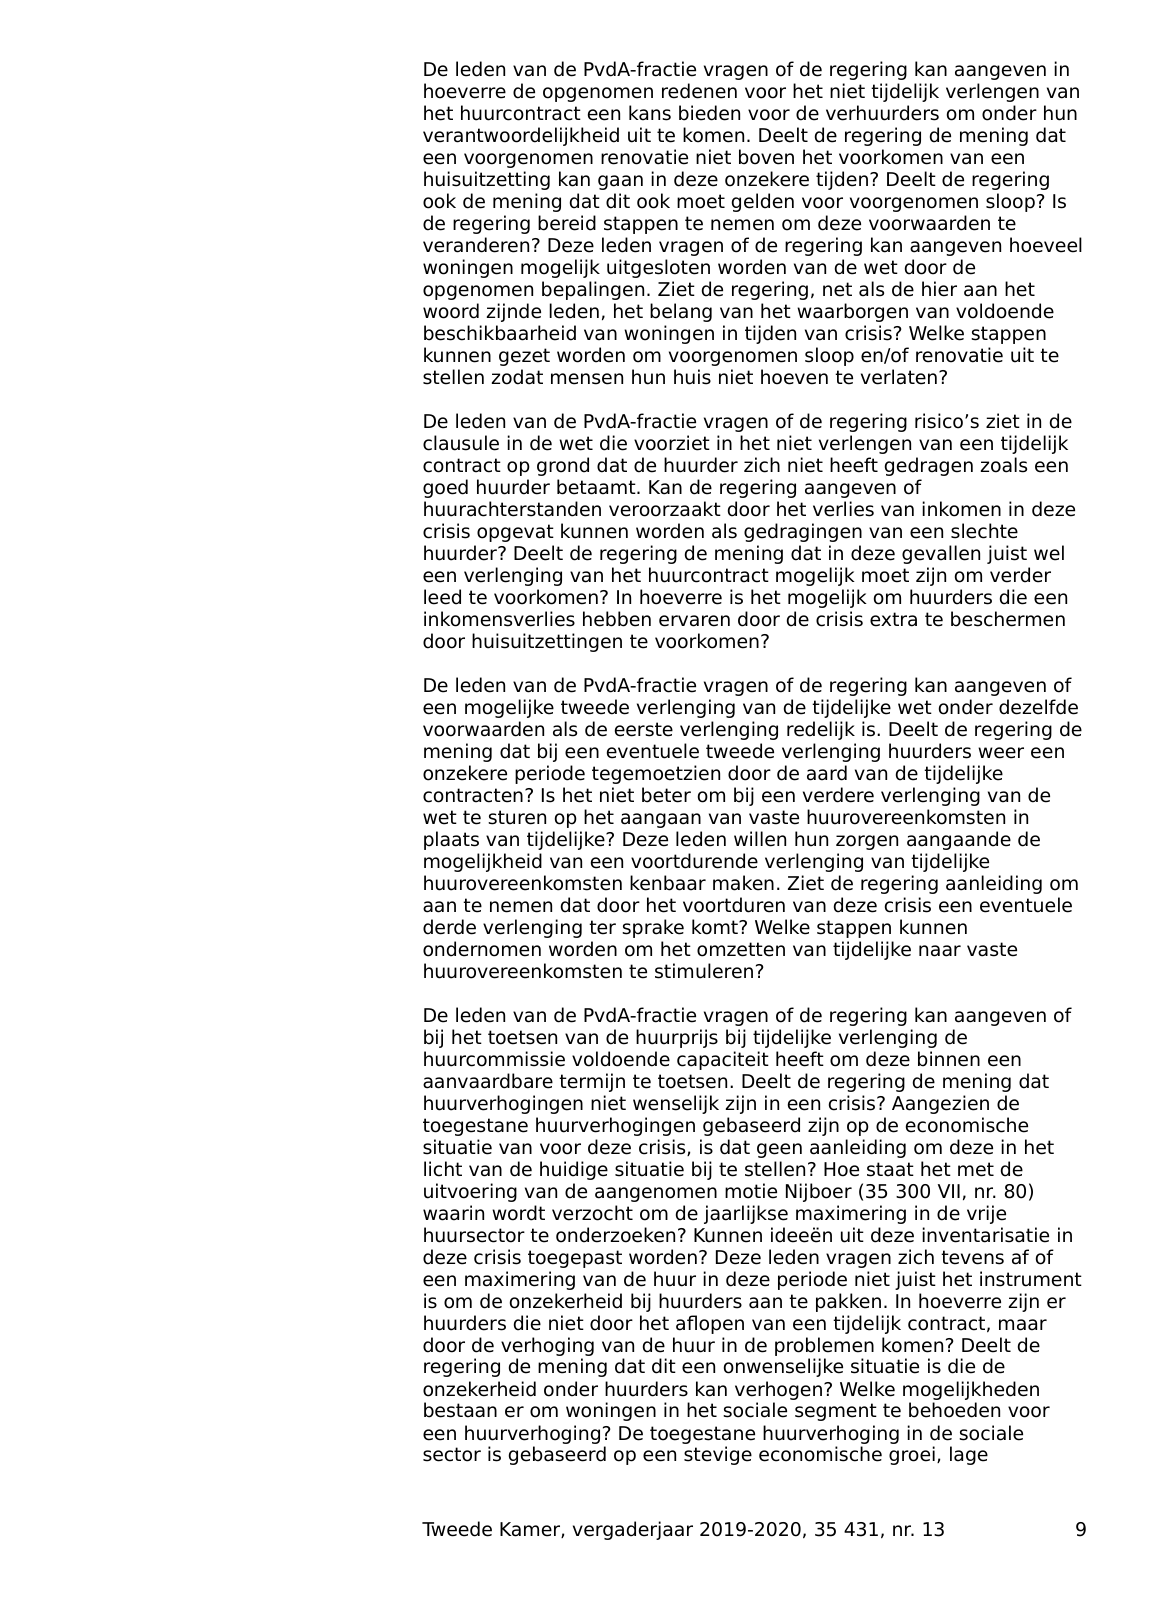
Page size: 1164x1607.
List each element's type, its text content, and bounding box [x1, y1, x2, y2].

text De leden van de PvdA-fractie vragen of de regering kan aangeven in hoeverre de opgenomen redenen voor het niet tijdelijk verlengen van het huurcontract een kans bieden voor de verhuurders om onder hun verantwoordelijkheid uit te komen. Deelt de regering de mening dat een voorgenomen renovatie niet boven het voorkomen van een huisuitzetting kan gaan in deze onzekere tijden? Deelt de regering ook de mening dat dit ook moet gelden voor voorgenomen sloop? Is de regering bereid stappen te nemen om deze voorwaarden te veranderen? Deze leden vragen of de regering kan aangeven hoeveel woningen mogelijk uitgesloten worden van de wet door de opgenomen bepalingen. Ziet de regering, net als de hier aan het woord zijnde leden, het belang van het waarborgen van voldoende beschikbaarheid van woningen in tijden van crisis? Welke stappen kunnen gezet worden om voorgenomen sloop en/of renovatie uit te stellen zodat mensen hun huis niet hoeven te verlaten? [422, 59, 1087, 389]
text De leden van de PvdA-fractie vragen of de regering kan aangeven of bij het toetsen van de huurprijs bij tijdelijke verlenging de huurcommissie voldoende capaciteit heeft om deze binnen een aanvaardbare termijn te toetsen. Deelt de regering de mening dat huurverhogingen niet wenselijk zijn in een crisis? Aangezien de toegestane huurverhogingen gebaseerd zijn op de economische situatie van voor deze crisis, is dat geen aanleiding om deze in het licht van de huidige situatie bij te stellen? Hoe staat het met de uitvoering van de aangenomen motie Nijboer (35 300 VII, nr. 80) waarin wordt verzocht om de jaarlijkse maximering in de vrije huursector te onderzoeken? Kunnen ideeën uit deze inventarisatie in deze crisis toegepast worden? Deze leden vragen zich tevens af of een maximering van de huur in deze periode niet juist het instrument is om de onzekerheid bij huurders aan te pakken. In hoeverre zijn er huurders die niet door het aflopen van een tijdelijk contract, maar door de verhoging van de huur in de problemen komen? Deelt de regering de mening dat dit een onwenselijke situatie is die de onzekerheid onder huurders kan verhogen? Welke mogelijkheden bestaan er om woningen in het sociale segment te behoeden voor een huurverhoging? De toegestane huurverhoging in de sociale sector is gebaseerd op een stevige economische groei, lage [422, 1005, 1087, 1466]
text De leden van de PvdA-fractie vragen of de regering risico’s ziet in de clausule in de wet die voorziet in het niet verlengen van een tijdelijk contract op grond dat de huurder zich niet heeft gedragen zoals een goed huurder betaamt. Kan de regering aangeven of huurachterstanden veroorzaakt door het verlies van inkomen in deze crisis opgevat kunnen worden als gedragingen van een slechte huurder? Deelt de regering de mening dat in deze gevallen juist wel een verlenging van het huurcontract mogelijk moet zijn om verder leed te voorkomen? In hoeverre is het mogelijk om huurders die een inkomensverlies hebben ervaren door de crisis extra te beschermen door huisuitzettingen te voorkomen? [422, 411, 1087, 653]
text De leden van de PvdA-fractie vragen of de regering kan aangeven of een mogelijke tweede verlenging van de tijdelijke wet onder dezelfde voorwaarden als de eerste verlenging redelijk is. Deelt de regering de mening dat bij een eventuele tweede verlenging huurders weer een onzekere periode tegemoetzien door de aard van de tijdelijke contracten? Is het niet beter om bij een verdere verlenging van de wet te sturen op het aangaan van vaste huurovereenkomsten in plaats van tijdelijke? Deze leden willen hun zorgen aangaande de mogelijkheid van een voortdurende verlenging van tijdelijke huurovereenkomsten kenbaar maken. Ziet de regering aanleiding om aan te nemen dat door het voortduren van deze crisis een eventuele derde verlenging ter sprake komt? Welke stappen kunnen ondernomen worden om het omzetten van tijdelijke naar vaste huurovereenkomsten te stimuleren? [422, 675, 1087, 983]
